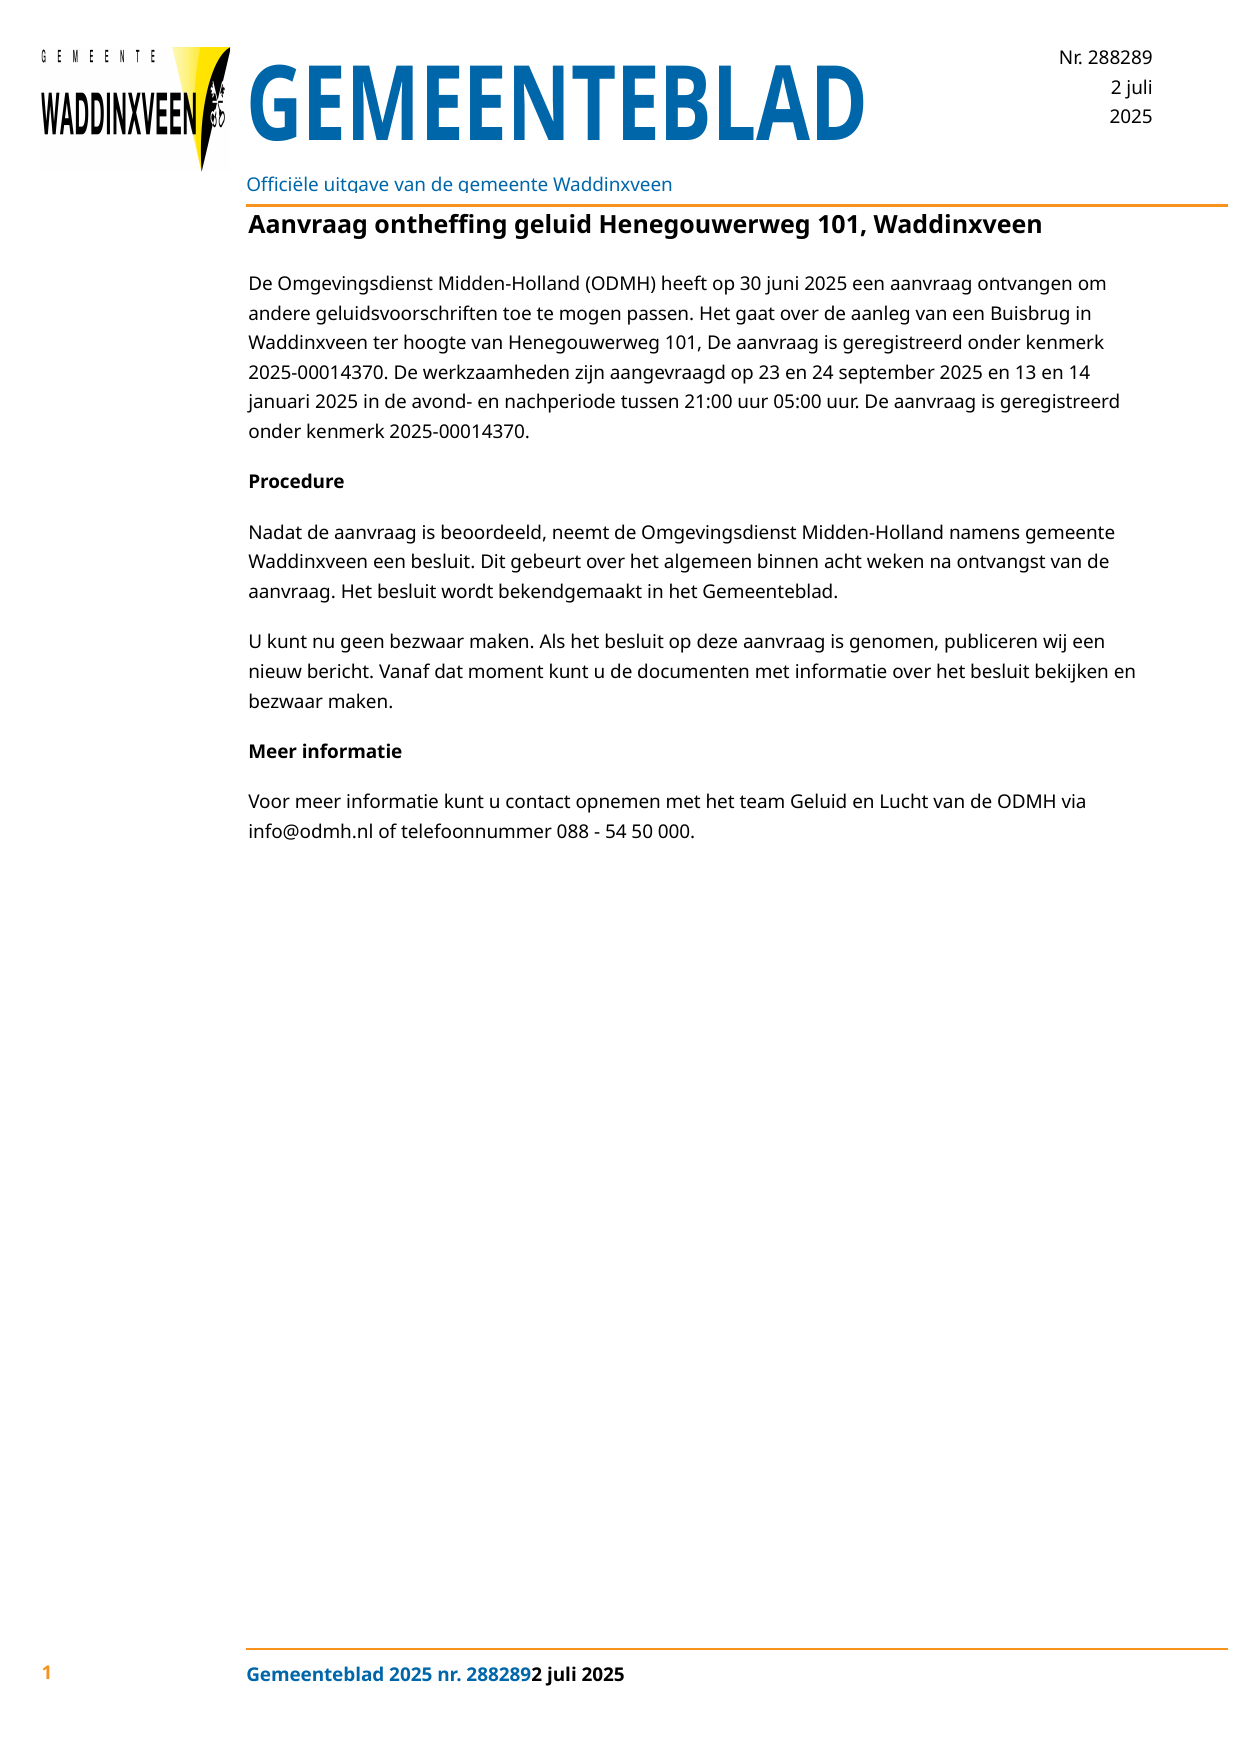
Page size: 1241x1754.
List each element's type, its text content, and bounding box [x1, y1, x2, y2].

picture [41, 47, 231, 172]
text Nadat de aanvraag is beoordeeld, neemt de Omgevingsdienst Midden-Holland namens gemeente Waddinxveen een besluit. Dit gebeurt over het algemeen binnen acht weken na ontvangst van de aanvraag. Het besluit wordt bekendgemaakt in het Gemeenteblad. [248, 519, 1152, 604]
text U kunt nu geen bezwaar maken. Als het besluit op deze aanvraag is genomen, publiceren wij een nieuw bericht. Vanaf dat moment kunt u de documenten met informatie over het besluit bekijken en bezwaar maken. [248, 629, 1152, 713]
text Procedure [248, 469, 1152, 494]
text Aanvraag ontheffing geluid Henegouwerweg 101, Waddinxveen [248, 207, 1152, 241]
text Meer informatie [248, 738, 1152, 764]
text De Omgevingsdienst Midden-Holland (ODMH) heeft op 30 juni 2025 een aanvraag ontvangen om andere geluidsvoorschriften toe te mogen passen. Het gaat over de aanleg van een Buisbrug in Waddinxveen ter hoogte van Henegouwerweg 101, De aanvraag is geregistreerd onder kenmerk 2025-00014370. De werkzaamheden zijn aangevraagd op 23 en 24 september 2025 en 13 en 14 januari 2025 in de avond- en nachperiode tussen 21:00 uur 05:00 uur. De aanvraag is geregistreerd onder kenmerk 2025-00014370. [248, 270, 1152, 444]
text Voor meer informatie kunt u contact opnemen met het team Geluid en Lucht van de ODMH via info@odmh.nl of telefoonnummer 088 - 54 50 000. [248, 789, 1152, 844]
